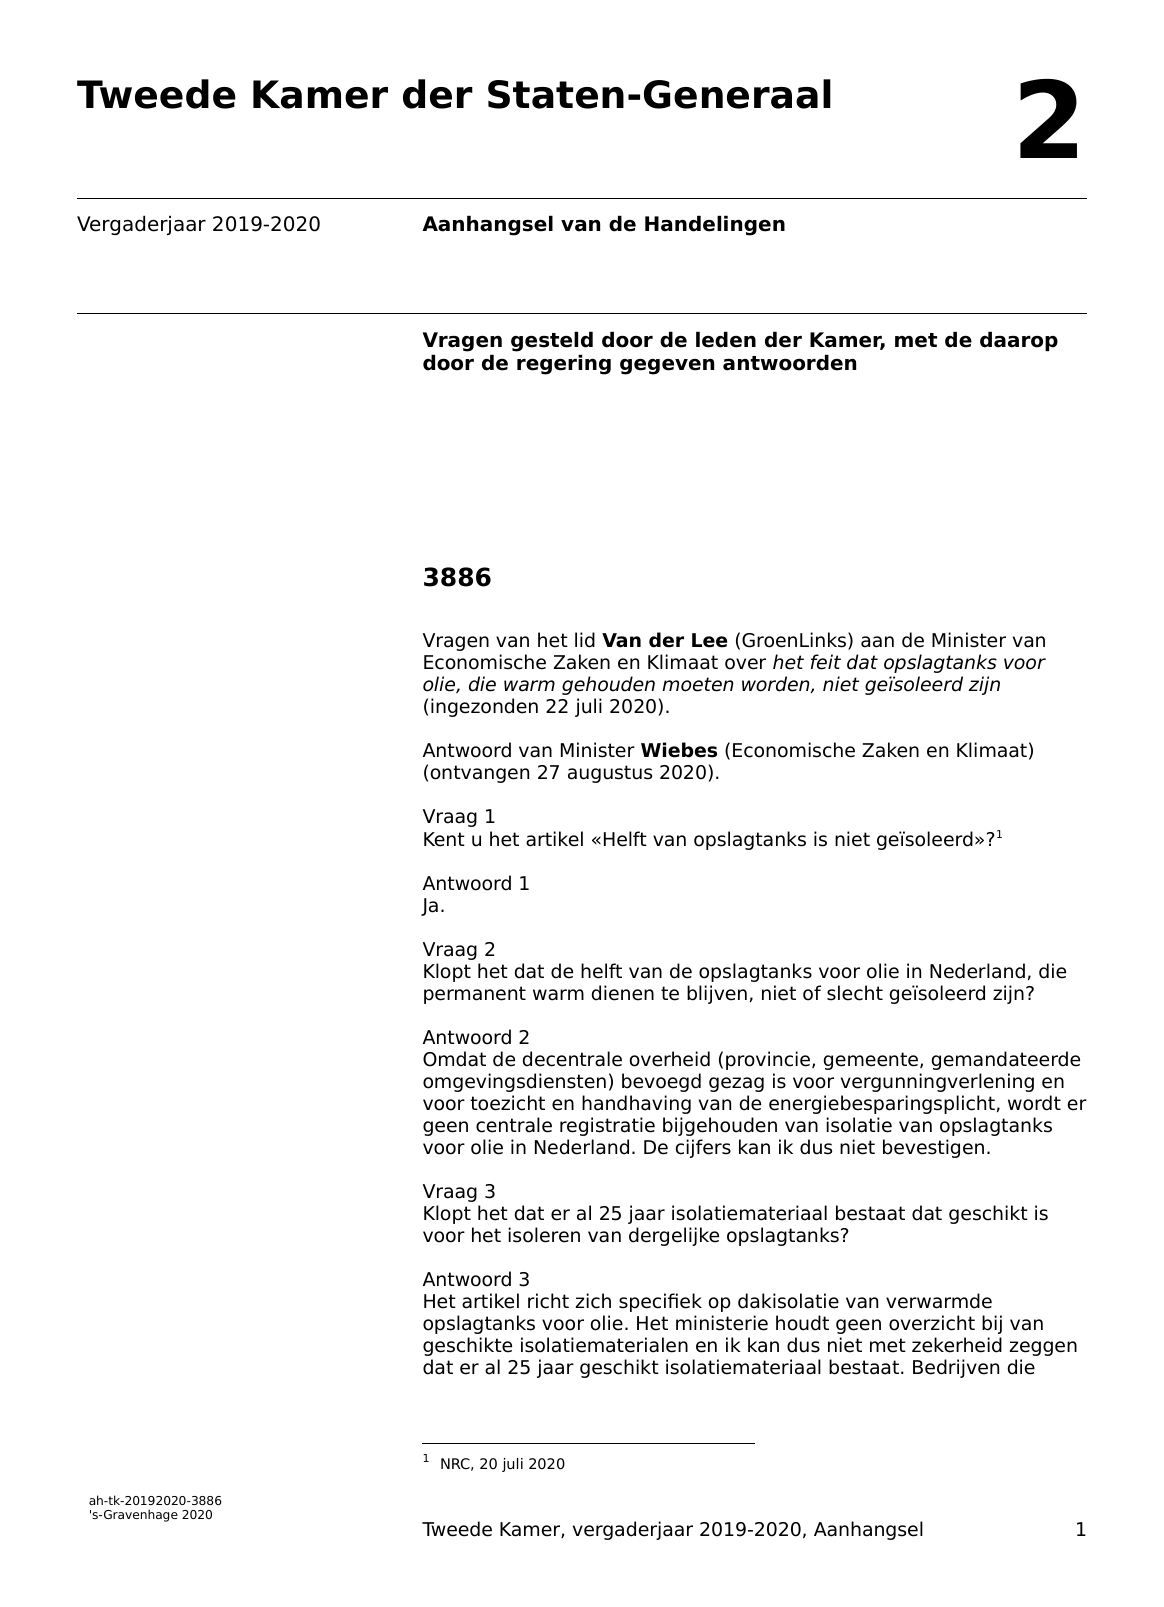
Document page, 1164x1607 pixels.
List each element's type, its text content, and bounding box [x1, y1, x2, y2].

text Antwoord 2 [422, 1027, 1087, 1049]
text Omdat de decentrale overheid (provincie, gemeente, gemandateerde omgevingsdiensten) bevoegd gezag is voor vergunningverlening en voor toezicht en handhaving van de energiebesparingsplicht, wordt er geen centrale registratie bijgehouden van isolatie van opslagtanks voor olie in Nederland. De cijfers kan ik dus niet bevestigen. [422, 1049, 1087, 1159]
text Ja. [422, 894, 1087, 917]
text Antwoord van Minister Wiebes (Economische Zaken en Klimaat) (ontvangen 27 augustus 2020). [422, 740, 1087, 784]
text 3886 [422, 563, 1087, 592]
table_header Tweede Kamer der Staten-Generaal [77, 59, 886, 198]
text Klopt het dat er al 25 jaar isolatiemateriaal bestaat dat geschikt is voor het isoleren van dergelijke opslagtanks? [422, 1203, 1087, 1247]
text Vraag 1 [422, 806, 1087, 828]
table_cell Vergaderjaar 2019-2020 [77, 199, 422, 313]
text Het artikel richt zich specifiek op dakisolatie van verwarmde opslagtanks voor olie. Het ministerie houdt geen overzicht bij van geschikte isolatiematerialen en ik kan dus niet met zekerheid zeggen dat er al 25 jaar geschikt isolatiemateriaal bestaat. Bedrijven die [422, 1291, 1087, 1379]
table_cell Vragen gesteld door de leden der Kamer, met de daarop door de regering gegeven antwoorden [422, 314, 1087, 375]
table_cell Aanhangsel van de Handelingen [422, 199, 1087, 313]
table_cell [77, 314, 422, 375]
text ah-tk-20192020-3886 [88, 1494, 323, 1508]
text 's-Gravenhage 2020 [88, 1508, 323, 1522]
text Vragen van het lid Van der Lee (GroenLinks) aan de Minister van Economische Zaken en Klimaat over het feit dat opslagtanks voor olie, die warm gehouden moeten worden, niet geïsoleerd zijn (ingezonden 22 juli 2020). [422, 630, 1087, 718]
text Kent u het artikel «Helft van opslagtanks is niet geïsoleerd»? [422, 828, 1087, 850]
text Klopt het dat de helft van de opslagtanks voor olie in Nederland, die permanent warm dienen te blijven, niet of slecht geïsoleerd zijn? [422, 961, 1087, 1005]
table_header 2 [886, 59, 1087, 198]
text Antwoord 3 [422, 1269, 1087, 1291]
text Vraag 2 [422, 939, 1087, 961]
text Vraag 3 [422, 1181, 1087, 1203]
text Antwoord 1 [422, 873, 1087, 894]
text NRC, 20 juli 2020 [422, 1452, 1087, 1474]
